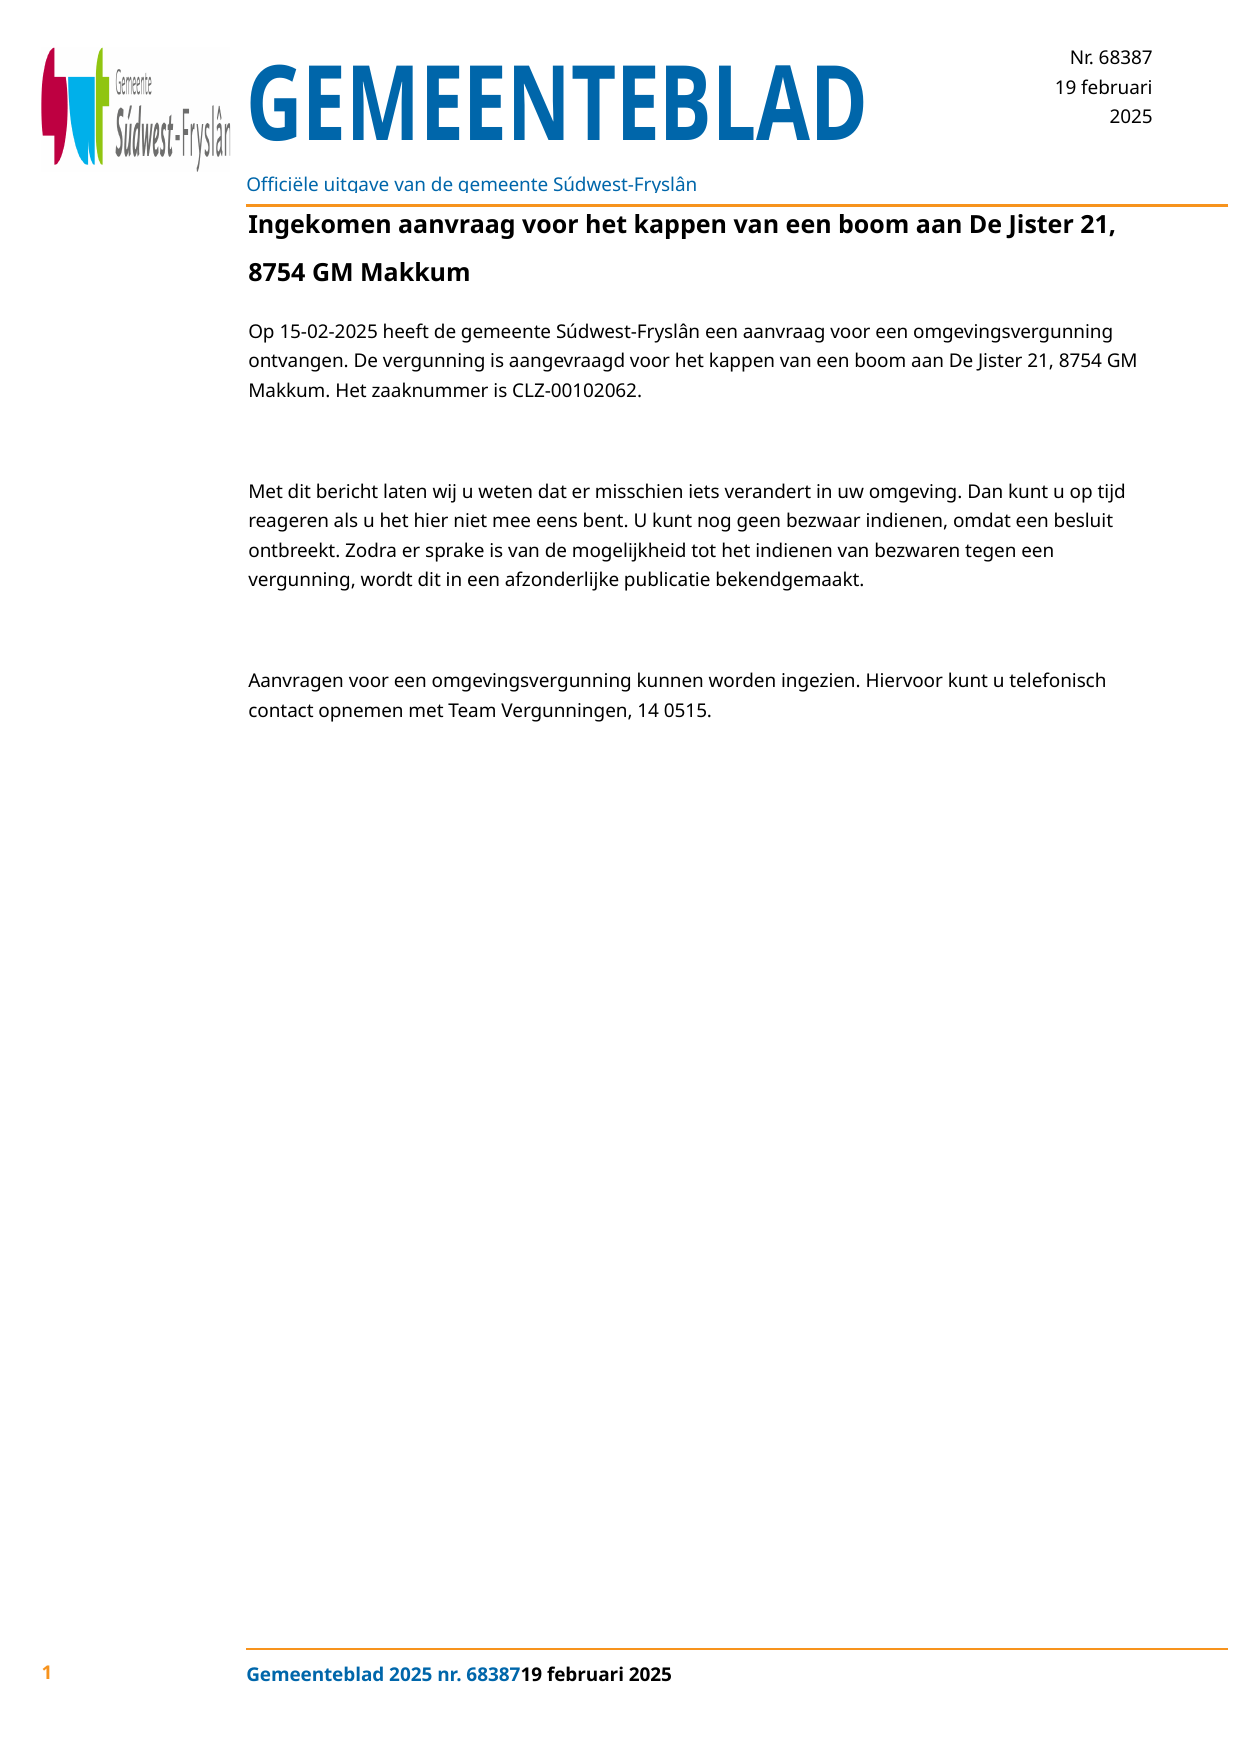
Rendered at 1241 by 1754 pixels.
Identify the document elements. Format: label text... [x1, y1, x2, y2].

text Op 15-02-2025 heeft de gemeente Súdwest-Fryslân een aanvraag voor een omgevingsvergunning ontvangen. De vergunning is aangevraagd voor het kappen van een boom aan De Jister 21, 8754 GM Makkum. Het zaaknummer is CLZ-00102062. [248, 318, 1152, 403]
picture [41, 47, 231, 172]
text Met dit bericht laten wij u weten dat er misschien iets verandert in uw omgeving. Dan kunt u op tijd reageren als u het hier niet mee eens bent. U kunt nog geen bezwaar indienen, omdat een besluit ontbreekt. Zodra er sprake is van de mogelijkheid tot het indienen van bezwaren tegen een vergunning, wordt dit in een afzonderlijke publicatie bekendgemaakt. [248, 478, 1152, 592]
text Aanvragen voor een omgevingsvergunning kunnen worden ingezien. Hiervoor kunt u telefonisch contact opnemen met Team Vergunningen, 14 0515. [248, 667, 1152, 723]
text Ingekomen aanvraag voor het kappen van een boom aan De Jister 21, 8754 GM Makkum [248, 207, 1152, 288]
